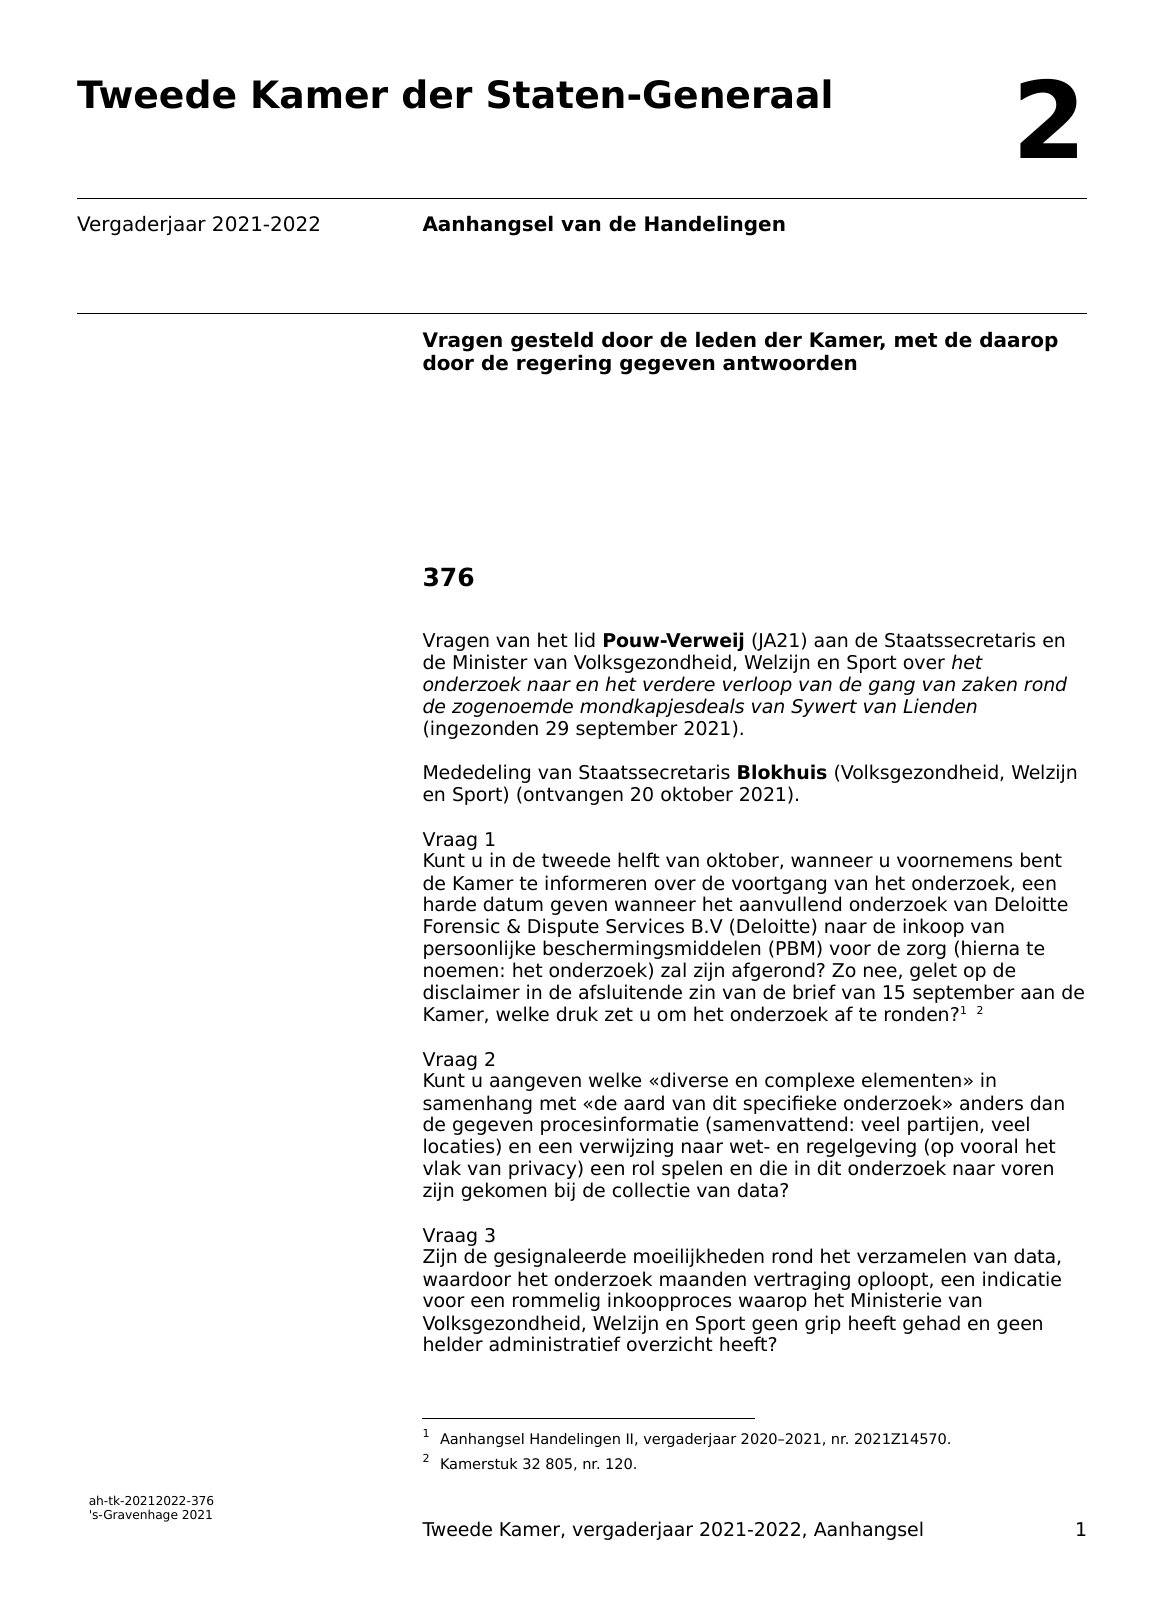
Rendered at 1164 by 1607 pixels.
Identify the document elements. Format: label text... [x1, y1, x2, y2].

table_cell [77, 314, 422, 375]
table_header Tweede Kamer der Staten-Generaal [77, 59, 886, 198]
text Mededeling van Staatssecretaris Blokhuis (Volksgezondheid, Welzijn en Sport) (ontvangen 20 oktober 2021). [422, 762, 1087, 806]
table_header 2 [886, 59, 1087, 198]
text ah-tk-20212022-376 [88, 1494, 323, 1508]
text Vraag 1 [422, 828, 1087, 850]
table_cell Aanhangsel van de Handelingen [422, 199, 1087, 313]
text Kunt u in de tweede helft van oktober, wanneer u voornemens bent de Kamer te informeren over de voortgang van het onderzoek, een harde datum geven wanneer het aanvullend onderzoek van Deloitte Forensic & Dispute Services B.V (Deloitte) naar de inkoop van persoonlijke beschermingsmiddelen (PBM) voor de zorg (hierna te noemen: het onderzoek) zal zijn afgerond? Zo nee, gelet op de disclaimer in de afsluitende zin van de brief van 15 september aan de Kamer, welke druk zet u om het onderzoek af te ronden? [422, 850, 1087, 1026]
table_cell Vergaderjaar 2021-2022 [77, 199, 422, 313]
text Vragen van het lid Pouw-Verweij (JA21) aan de Staatssecretaris en de Minister van Volksgezondheid, Welzijn en Sport over het onderzoek naar en het verdere verloop van de gang van zaken rond de zogenoemde mondkapjesdeals van Sywert van Lienden (ingezonden 29 september 2021). [422, 630, 1087, 740]
table_cell Vragen gesteld door de leden der Kamer, met de daarop door de regering gegeven antwoorden [422, 314, 1087, 375]
text 376 [422, 563, 1087, 592]
text Kamerstuk 32 805, nr. 120. [422, 1452, 1087, 1474]
text Vraag 3 [422, 1224, 1087, 1246]
text Kunt u aangeven welke «diverse en complexe elementen» in samenhang met «de aard van dit specifieke onderzoek» anders dan de gegeven procesinformatie (samenvattend: veel partijen, veel locaties) en een verwijzing naar wet- en regelgeving (op vooral het vlak van privacy) een rol spelen en die in dit onderzoek naar voren zijn gekomen bij de collectie van data? [422, 1070, 1087, 1202]
text Vraag 2 [422, 1048, 1087, 1070]
text Aanhangsel Handelingen II, vergaderjaar 2020–2021, nr. 2021Z14570. [422, 1427, 1087, 1449]
text Zijn de gesignaleerde moeilijkheden rond het verzamelen van data, waardoor het onderzoek maanden vertraging oploopt, een indicatie voor een rommelig inkoopproces waarop het Ministerie van Volksgezondheid, Welzijn en Sport geen grip heeft gehad en geen helder administratief overzicht heeft? [422, 1246, 1087, 1356]
text 's-Gravenhage 2021 [88, 1508, 323, 1522]
